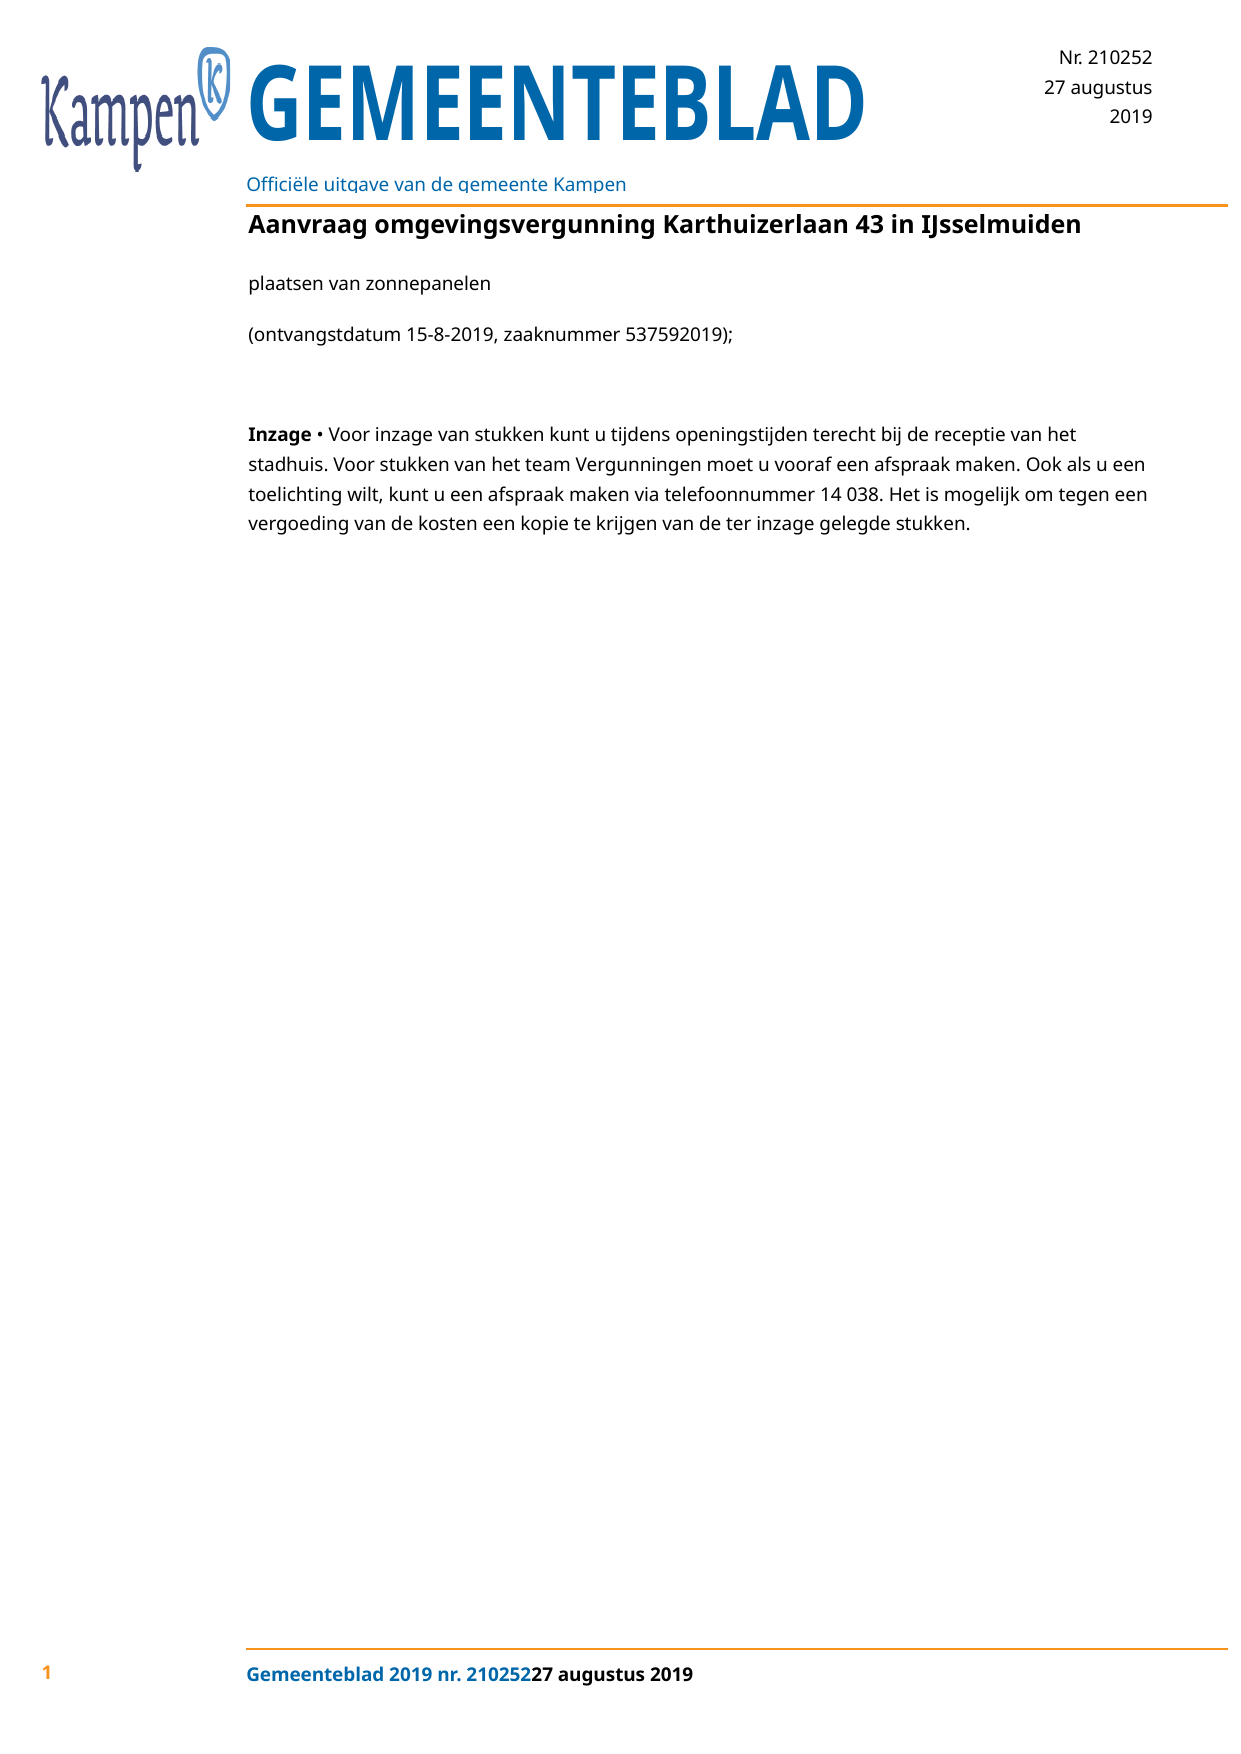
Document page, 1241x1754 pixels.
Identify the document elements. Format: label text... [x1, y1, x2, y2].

text Aanvraag omgevingsvergunning Karthuizerlaan 43 in IJsselmuiden [248, 207, 1152, 241]
picture [41, 47, 231, 172]
text (ontvangstdatum 15-8-2019, zaaknummer 537592019); [248, 321, 1152, 346]
text plaatsen van zonnepanelen [248, 270, 1152, 296]
text Inzage • Voor inzage van stukken kunt u tijdens openingstijden terecht bij de receptie van het stadhuis. Voor stukken van het team Vergunningen moet u vooraf een afspraak maken. Ook als u een toelichting wilt, kunt u een afspraak maken via telefoonnummer 14 038. Het is mogelijk om tegen een vergoeding van de kosten een kopie te krijgen van de ter inzage gelegde stukken. [248, 422, 1152, 536]
